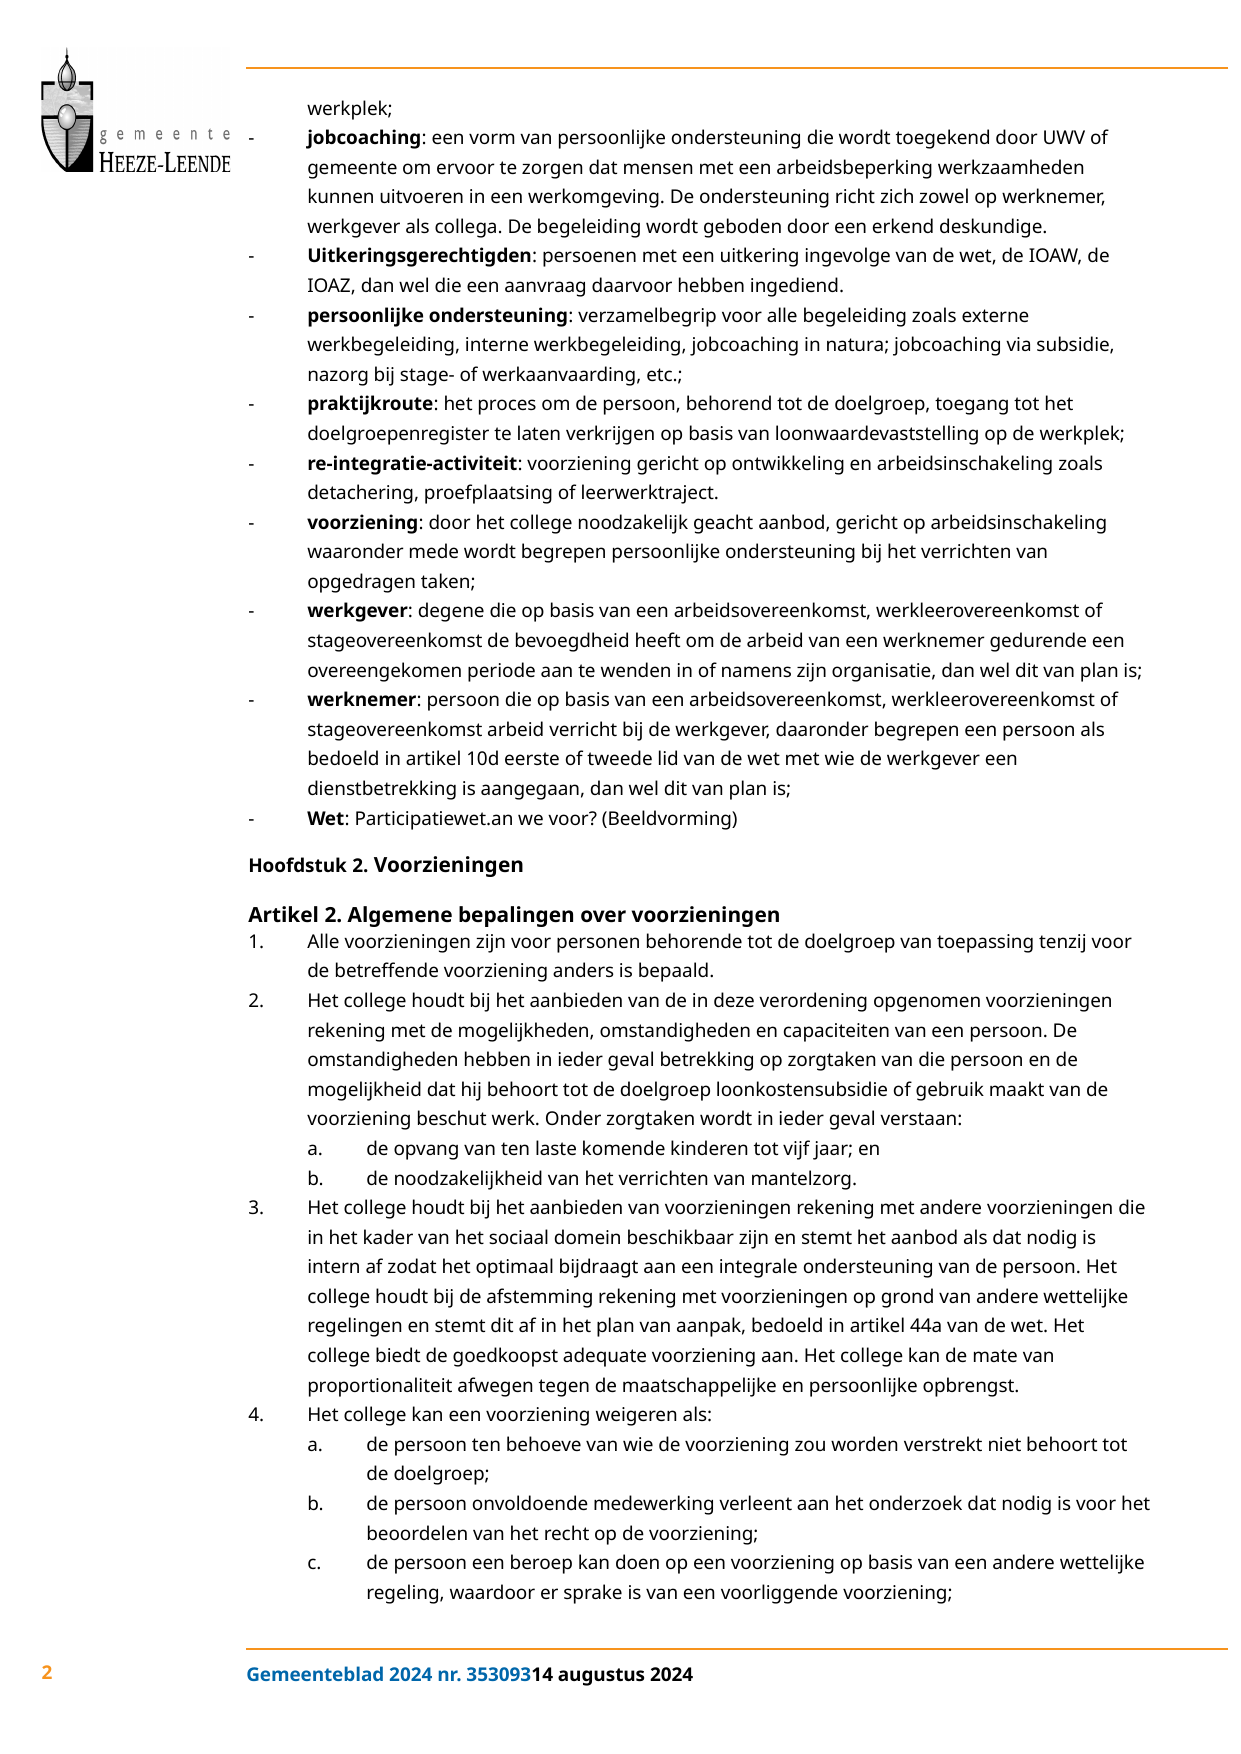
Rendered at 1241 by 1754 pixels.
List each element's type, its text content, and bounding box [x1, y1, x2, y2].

list voorziening: door het college noodzakelijk geacht aanbod, gericht op arbeidsinschakeling waaronder mede wordt begrepen persoonlijke ondersteuning bij het verrichten van opgedragen taken; [248, 509, 1152, 594]
list jobcoaching: een vorm van persoonlijke ondersteuning die wordt toegekend door UWV of gemeente om ervoor te zorgen dat mensen met een arbeidsbeperking werkzaamheden kunnen uitvoeren in een werkomgeving. De ondersteuning richt zich zowel op werknemer, werkgever als collega. De begeleiding wordt geboden door een erkend deskundige. [248, 124, 1152, 239]
list de persoon ten behoeve van wie de voorziening zou worden verstrekt niet behoort tot de doelgroep; [307, 1431, 1152, 1486]
list werkgever: degene die op basis van een arbeidsovereenkomst, werkleerovereenkomst of stageovereenkomst de bevoegdheid heeft om de arbeid van een werknemer gedurende een overeengekomen periode aan te wenden in of namens zijn organisatie, dan wel dit van plan is; [248, 598, 1152, 683]
list werkplek; [248, 95, 1152, 121]
list de opvang van ten laste komende kinderen tot vijf jaar; en [307, 1135, 1152, 1161]
list Uitkeringsgerechtigden: persoenen met een uitkering ingevolge van de wet, de IOAW, de IOAZ, dan wel die een aanvraag daarvoor hebben ingediend. [248, 243, 1152, 298]
picture [41, 47, 231, 172]
list praktijkroute: het proces om de persoon, behorend tot de doelgroep, toegang tot het doelgroepenregister te laten verkrijgen op basis van loonwaardevaststelling op de werkplek; [248, 391, 1152, 446]
list re-integratie-activiteit: voorziening gericht op ontwikkeling en arbeidsinschakeling zoals detachering, proefplaatsing of leerwerktraject. [248, 450, 1152, 505]
list Wet: Participatiewet.an we voor? (Beeldvorming) [248, 805, 1152, 831]
list persoonlijke ondersteuning: verzamelbegrip voor alle begeleiding zoals externe werkbegeleiding, interne werkbegeleiding, jobcoaching in natura; jobcoaching via subsidie, nazorg bij stage- of werkaanvaarding, etc.; [248, 302, 1152, 387]
text Artikel 2. Algemene bepalingen over voorzieningen [248, 900, 1152, 928]
list de persoon onvoldoende medewerking verleent aan het onderzoek dat nodig is voor het beoordelen van het recht op de voorziening; [307, 1490, 1152, 1546]
list Het college kan een voorziening weigeren als: [248, 1401, 1152, 1427]
list de persoon een beroep kan doen op een voorziening op basis van een andere wettelijke regeling, waardoor er sprake is van een voorliggende voorziening; [307, 1549, 1152, 1605]
list Het college houdt bij het aanbieden van de in deze verordening opgenomen voorzieningen rekening met de mogelijkheden, omstandigheden en capaciteiten van een persoon. De omstandigheden hebben in ieder geval betrekking op zorgtaken van die persoon en de mogelijkheid dat hij behoort tot de doelgroep loonkostensubsidie of gebruik maakt van de voorziening beschut werk. Onder zorgtaken wordt in ieder geval verstaan: [248, 987, 1152, 1131]
list Het college houdt bij het aanbieden van voorzieningen rekening met andere voorzieningen die in het kader van het sociaal domein beschikbaar zijn en stemt het aanbod als dat nodig is intern af zodat het optimaal bijdraagt aan een integrale ondersteuning van de persoon. Het college houdt bij de afstemming rekening met voorzieningen op grond van andere wettelijke regelingen en stemt dit af in het plan van aanpak, bedoeld in artikel 44a van de wet. Het college biedt de goedkoopst adequate voorziening aan. Het college kan de mate van proportionaliteit afwegen tegen de maatschappelijke en persoonlijke opbrengst. [248, 1194, 1152, 1398]
list Alle voorzieningen zijn voor personen behorende tot de doelgroep van toepassing tenzij voor de betreffende voorziening anders is bepaald. [248, 928, 1152, 983]
text Hoofdstuk 2. Voorzieningen [248, 850, 1152, 879]
list de noodzakelijkheid van het verrichten van mantelzorg. [307, 1165, 1152, 1191]
list werknemer: persoon die op basis van een arbeidsovereenkomst, werkleerovereenkomst of stageovereenkomst arbeid verricht bij de werkgever, daaronder begrepen een persoon als bedoeld in artikel 10d eerste of tweede lid van de wet met wie de werkgever een dienstbetrekking is aangegaan, dan wel dit van plan is; [248, 686, 1152, 801]
